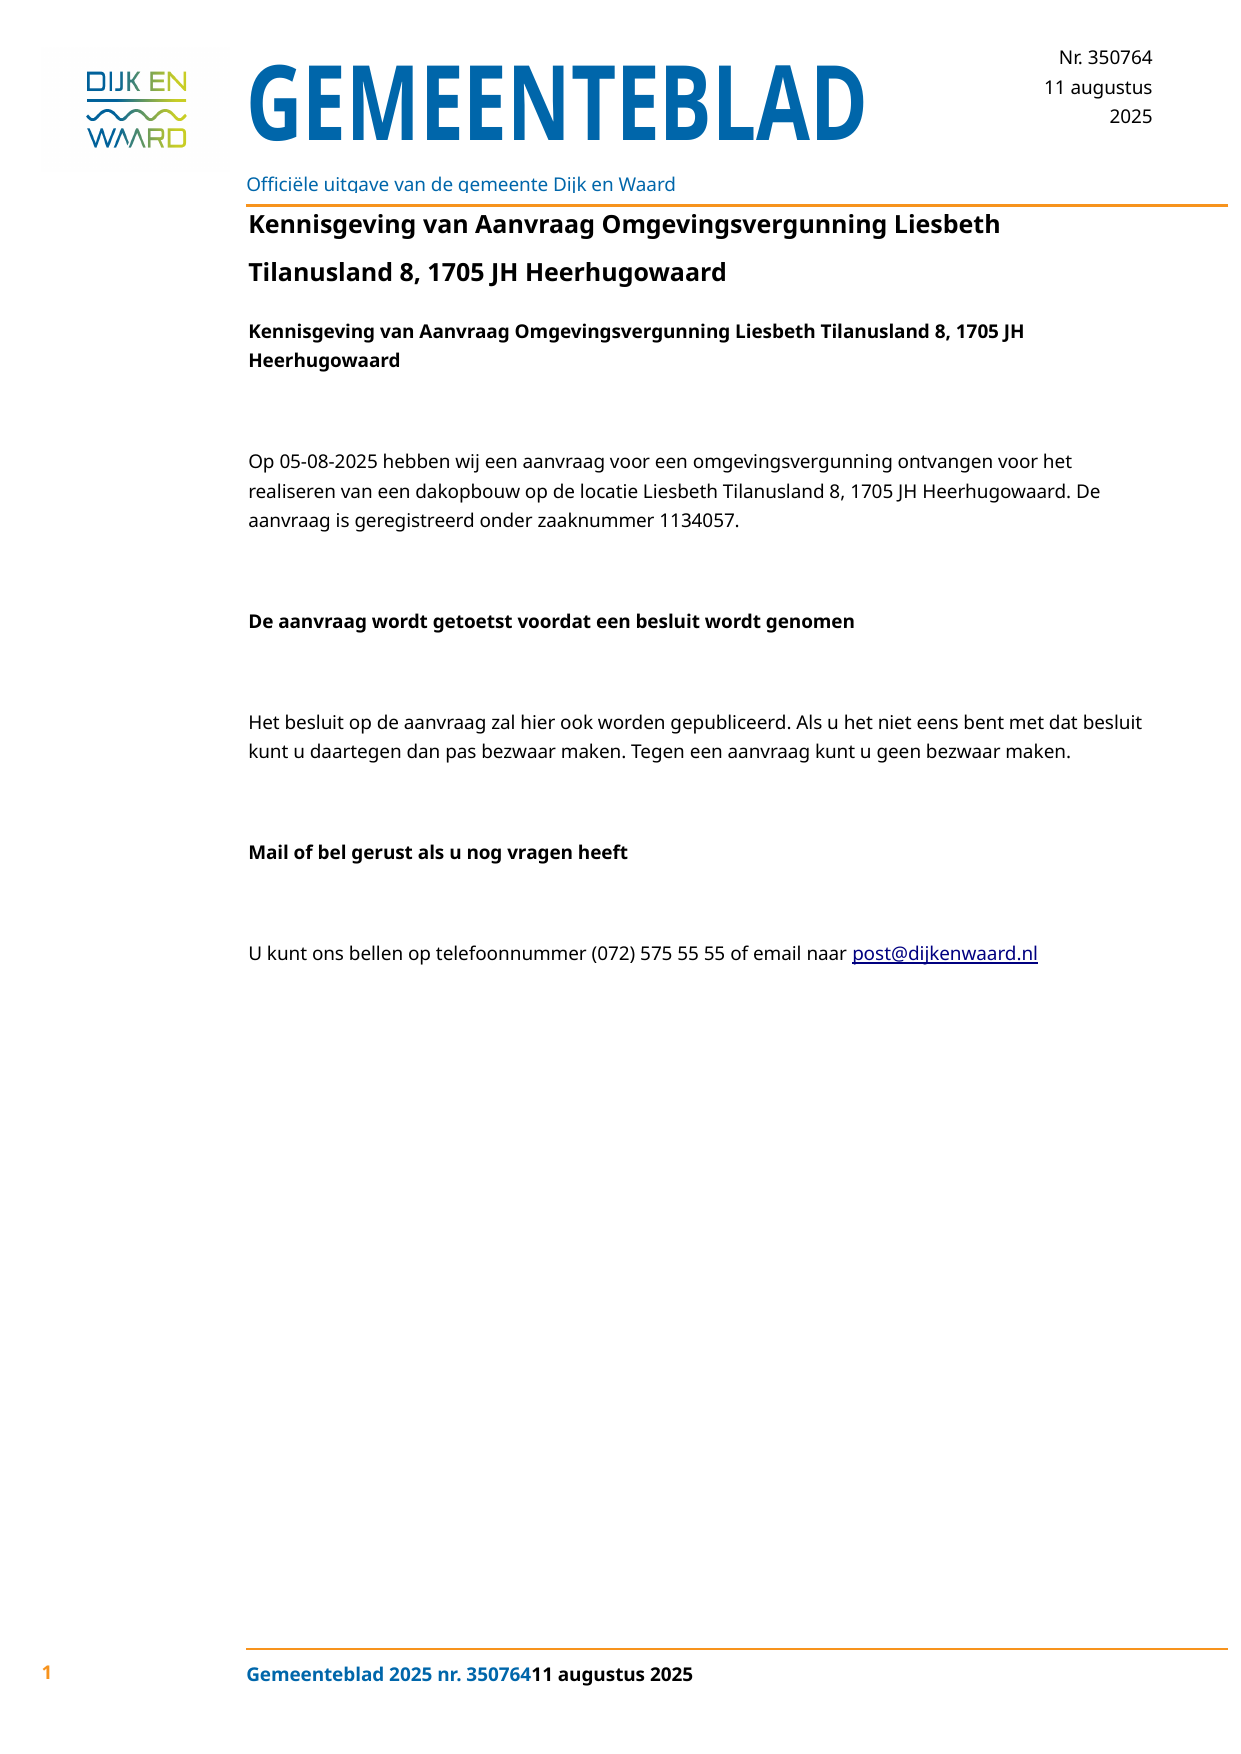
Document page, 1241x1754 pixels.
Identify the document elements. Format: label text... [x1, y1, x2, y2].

text Het besluit op de aanvraag zal hier ook worden gepubliceerd. Als u het niet eens bent met dat besluit kunt u daartegen dan pas bezwaar maken. Tegen een aanvraag kunt u geen bezwaar maken. [248, 709, 1152, 764]
text Kennisgeving van Aanvraag Omgevingsvergunning Liesbeth Tilanusland 8, 1705 JH Heerhugowaard [248, 207, 1152, 288]
text U kunt ons bellen op telefoonnummer (072) 575 55 55 of email naar post@dijkenwaard.nl [248, 940, 1152, 966]
text Mail of bel gerust als u nog vragen heeft [248, 839, 1152, 865]
picture [41, 47, 231, 172]
text Op 05-08-2025 hebben wij een aanvraag voor een omgevingsvergunning ontvangen voor het realiseren van een dakopbouw op de locatie Liesbeth Tilanusland 8, 1705 JH Heerhugowaard. De aanvraag is geregistreerd onder zaaknummer 1134057. [248, 448, 1152, 533]
text Kennisgeving van Aanvraag Omgevingsvergunning Liesbeth Tilanusland 8, 1705 JH Heerhugowaard [248, 318, 1152, 373]
text De aanvraag wordt getoetst voordat een besluit wordt genomen [248, 608, 1152, 634]
